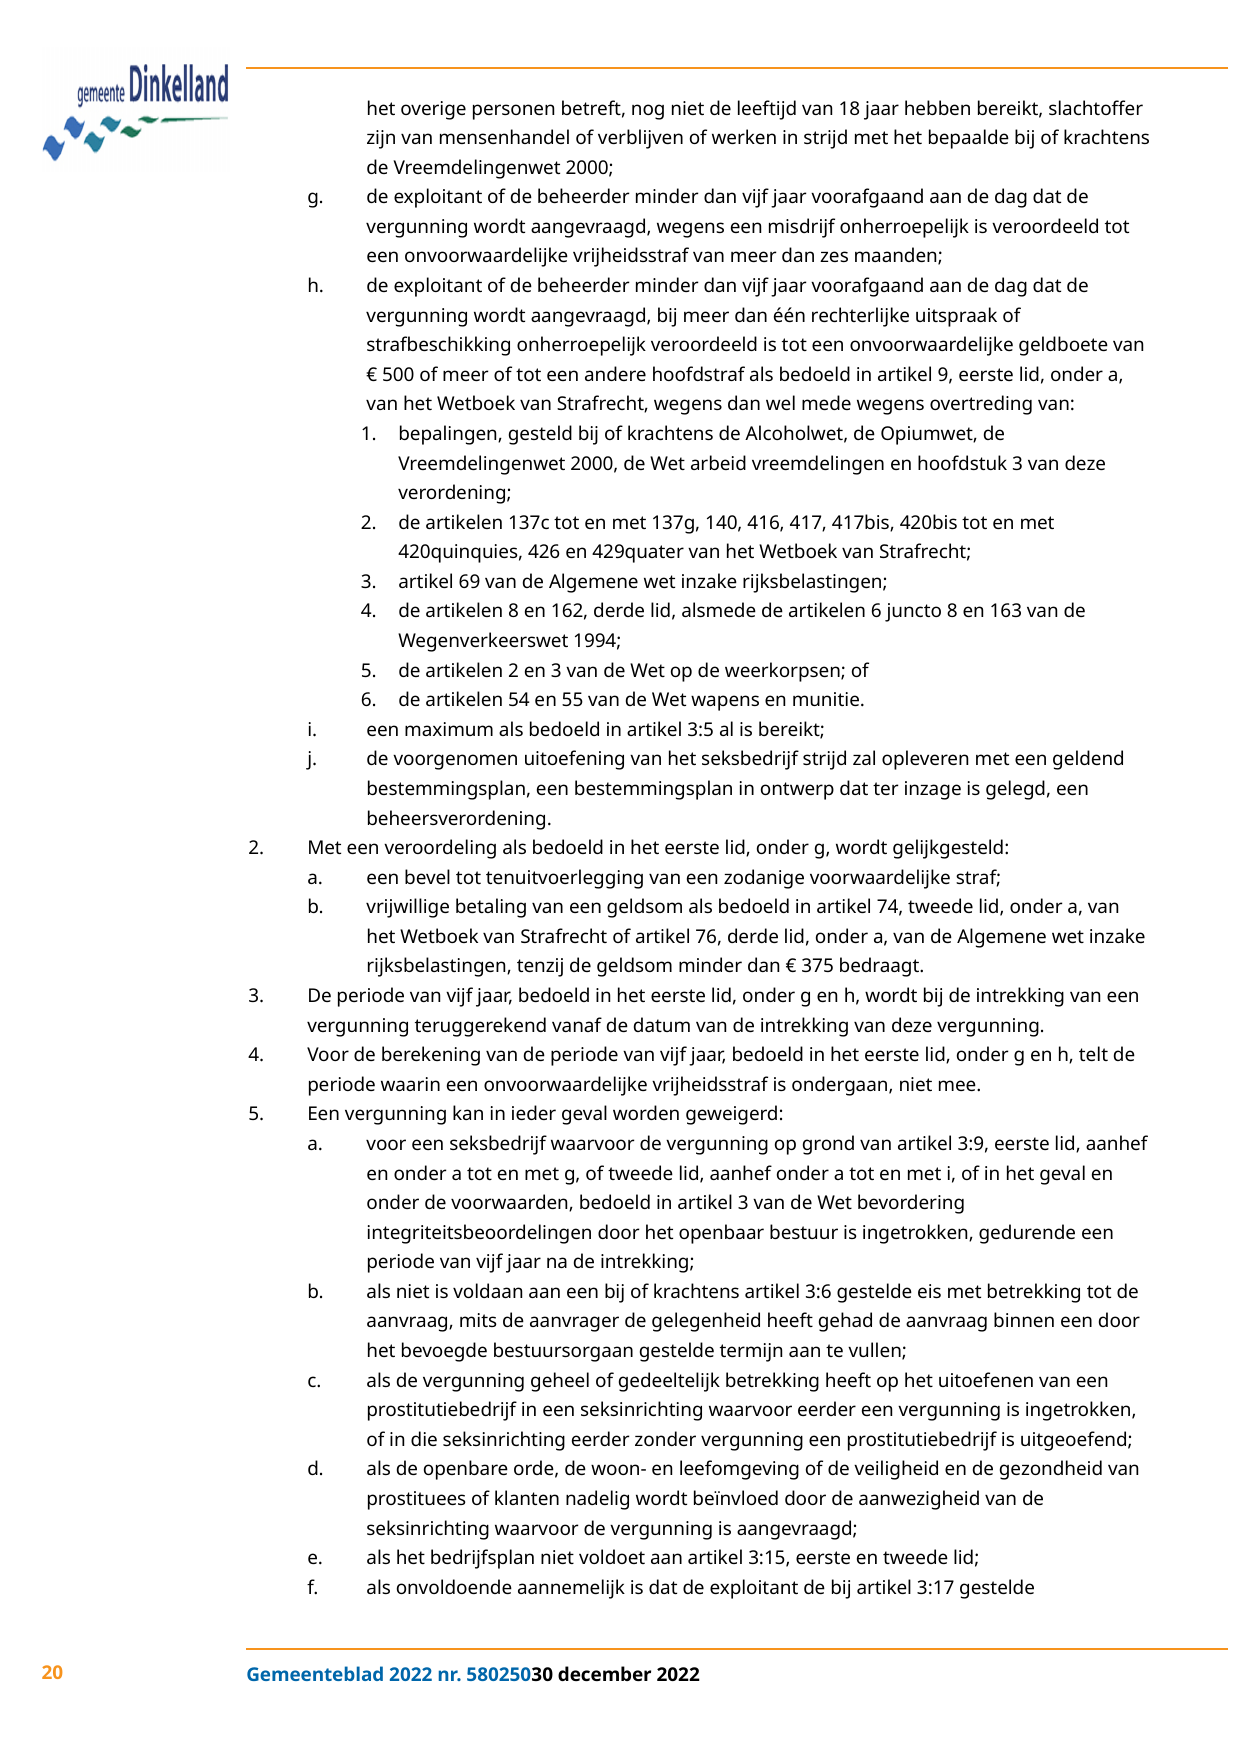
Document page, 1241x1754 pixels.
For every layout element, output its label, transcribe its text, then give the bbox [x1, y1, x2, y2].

list de voorgenomen uitoefening van het seksbedrijf strijd zal opleveren met een geldend bestemmingsplan, een bestemmingsplan in ontwerp dat ter inzage is gelegd, een beheersverordening. [307, 746, 1152, 831]
list Met een veroordeling als bedoeld in het eerste lid, onder g, wordt gelijkgesteld: [248, 834, 1152, 860]
list als de vergunning geheel of gedeeltelijk betrekking heeft op het uitoefenen van een prostitutiebedrijf in een seksinrichting waarvoor eerder een vergunning is ingetrokken, of in die seksinrichting eerder zonder vergunning een prostitutiebedrijf is uitgeoefend; [307, 1367, 1152, 1452]
list het overige personen betreft, nog niet de leeftijd van 18 jaar hebben bereikt, slachtoffer zijn van mensenhandel of verblijven of werken in strijd met het bepaalde bij of krachtens de Vreemdelingenwet 2000; [307, 95, 1152, 180]
list Een vergunning kan in ieder geval worden geweigerd: [248, 1101, 1152, 1126]
list artikel 69 van de Algemene wet inzake rijksbelastingen; [361, 568, 1152, 594]
list als de openbare orde, de woon- en leefomgeving of de veiligheid en de gezondheid van prostituees of klanten nadelig wordt beïnvloed door de aanwezigheid van de seksinrichting waarvoor de vergunning is aangevraagd; [307, 1456, 1152, 1541]
list de artikelen 54 en 55 van de Wet wapens en munitie. [361, 686, 1152, 712]
list de artikelen 8 en 162, derde lid, alsmede de artikelen 6 juncto 8 en 163 van de Wegenverkeerswet 1994; [361, 598, 1152, 653]
list als het bedrijfsplan niet voldoet aan artikel 3:15, eerste en tweede lid; [307, 1544, 1152, 1570]
list als niet is voldaan aan een bij of krachtens artikel 3:6 gestelde eis met betrekking tot de aanvraag, mits de aanvrager de gelegenheid heeft gehad de aanvraag binnen een door het bevoegde bestuursorgaan gestelde termijn aan te vullen; [307, 1278, 1152, 1363]
list De periode van vijf jaar, bedoeld in het eerste lid, onder g en h, wordt bij de intrekking van een vergunning teruggerekend vanaf de datum van de intrekking van deze vergunning. [248, 982, 1152, 1038]
list als onvoldoende aannemelijk is dat de exploitant de bij artikel 3:17 gestelde [307, 1574, 1152, 1600]
list de exploitant of de beheerder minder dan vijf jaar voorafgaand aan de dag dat de vergunning wordt aangevraagd, wegens een misdrijf onherroepelijk is veroordeeld tot een onvoorwaardelijke vrijheidsstraf van meer dan zes maanden; [307, 183, 1152, 268]
picture [41, 47, 231, 172]
list een maximum als bedoeld in artikel 3:5 al is bereikt; [307, 716, 1152, 742]
list de artikelen 2 en 3 van de Wet op de weerkorpsen; of [361, 657, 1152, 683]
list een bevel tot tenuitvoerlegging van een zodanige voorwaardelijke straf; [307, 864, 1152, 890]
list Voor de berekening van de periode van vijf jaar, bedoeld in het eerste lid, onder g en h, telt de periode waarin een onvoorwaardelijke vrijheidsstraf is ondergaan, niet mee. [248, 1041, 1152, 1097]
list bepalingen, gesteld bij of krachtens de Alcoholwet, de Opiumwet, de Vreemdelingenwet 2000, de Wet arbeid vreemdelingen en hoofdstuk 3 van deze verordening; [361, 420, 1152, 505]
list de exploitant of de beheerder minder dan vijf jaar voorafgaand aan de dag dat de vergunning wordt aangevraagd, bij meer dan één rechterlijke uitspraak of strafbeschikking onherroepelijk veroordeeld is tot een onvoorwaardelijke geldboete van € 500 of meer of tot een andere hoofdstraf als bedoeld in artikel 9, eerste lid, onder a, van het Wetboek van Strafrecht, wegens dan wel mede wegens overtreding van: [307, 272, 1152, 416]
list de artikelen 137c tot en met 137g, 140, 416, 417, 417bis, 420bis tot en met 420quinquies, 426 en 429quater van het Wetboek van Strafrecht; [361, 509, 1152, 564]
list vrijwillige betaling van een geldsom als bedoeld in artikel 74, tweede lid, onder a, van het Wetboek van Strafrecht of artikel 76, derde lid, onder a, van de Algemene wet inzake rijksbelastingen, tenzij de geldsom minder dan € 375 bedraagt. [307, 893, 1152, 978]
list voor een seksbedrijf waarvoor de vergunning op grond van artikel 3:9, eerste lid, aanhef en onder a tot en met g, of tweede lid, aanhef onder a tot en met i, of in het geval en onder de voorwaarden, bedoeld in artikel 3 van de Wet bevordering integriteitsbeoordelingen door het openbaar bestuur is ingetrokken, gedurende een periode van vijf jaar na de intrekking; [307, 1130, 1152, 1274]
